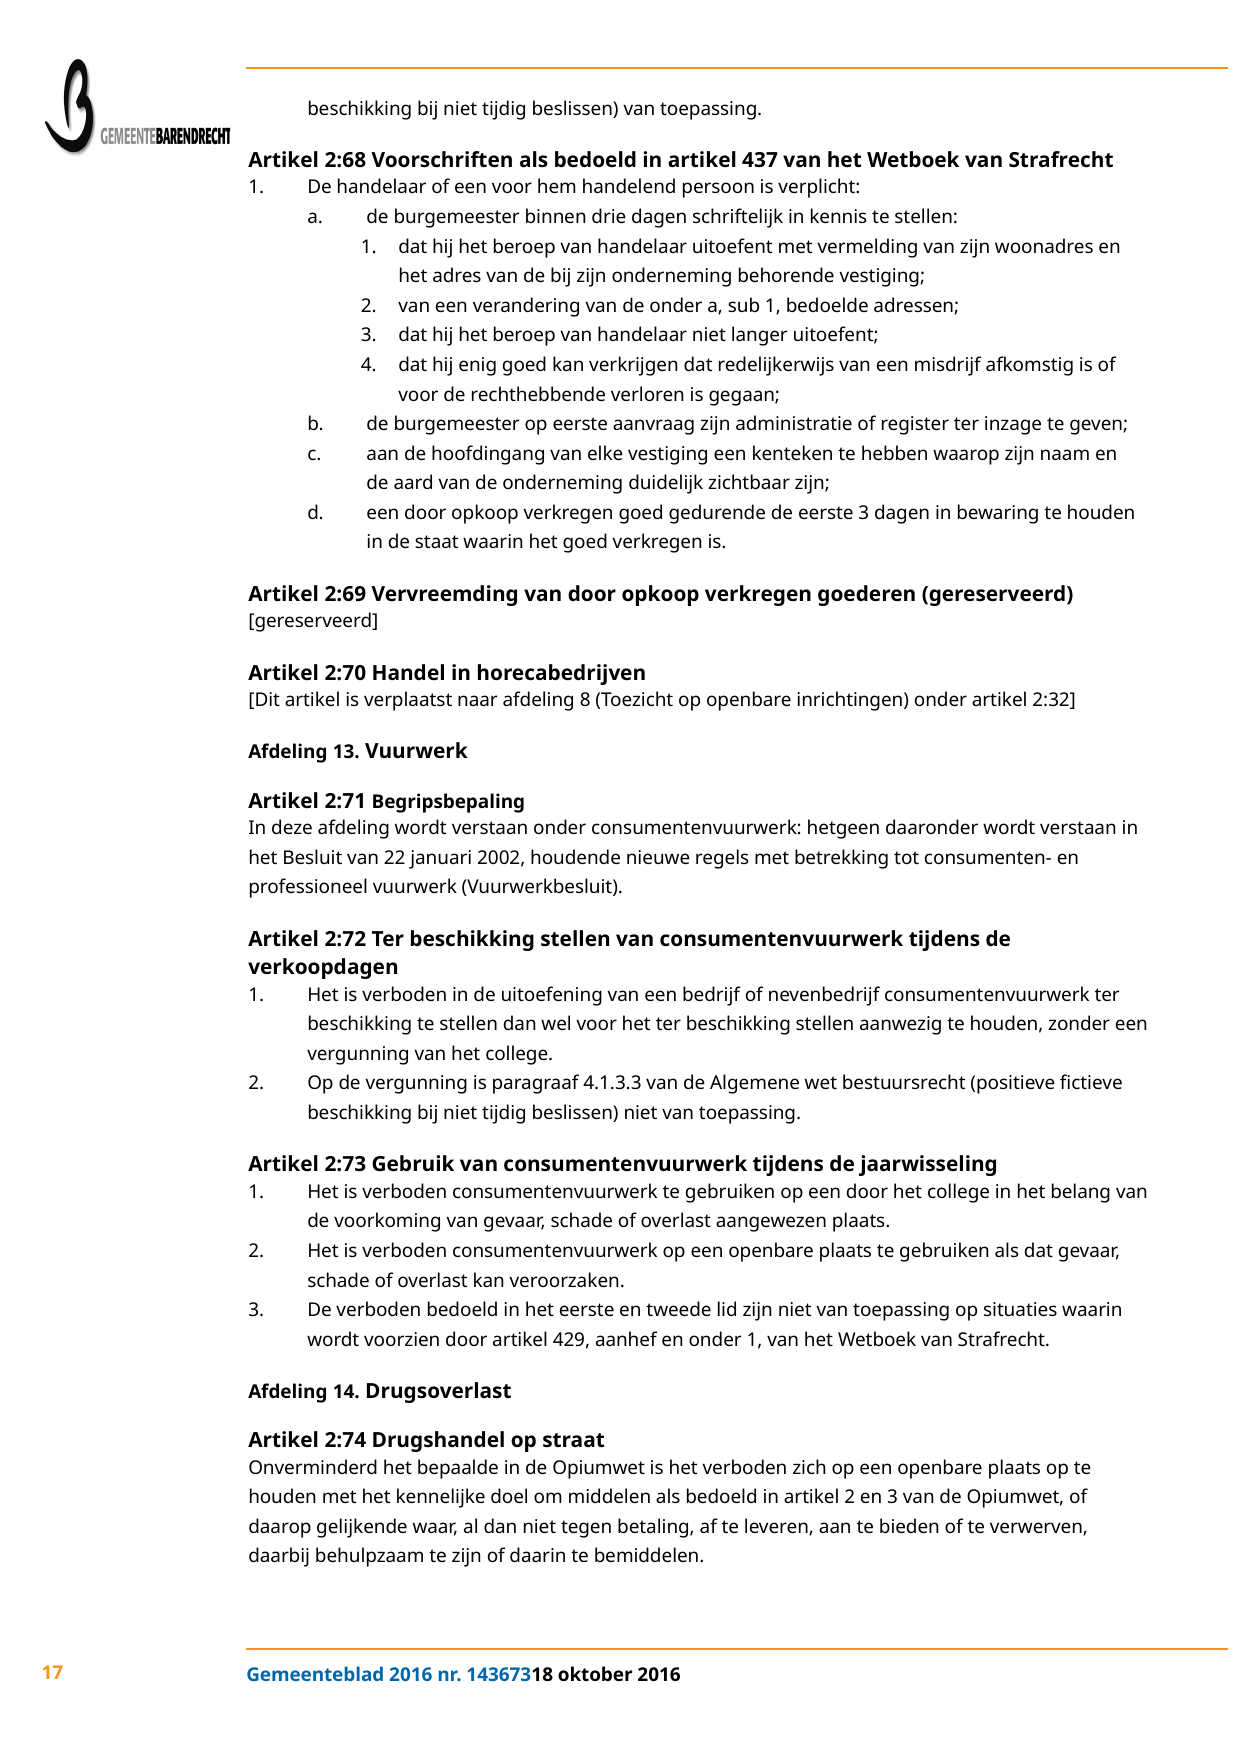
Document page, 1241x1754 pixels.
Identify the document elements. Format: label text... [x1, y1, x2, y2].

list een door opkoop verkregen goed gedurende de eerste 3 dagen in bewaring te houden in de staat waarin het goed verkregen is. [307, 499, 1152, 554]
list Op de vergunning is paragraaf 4.1.3.3 van de Algemene wet bestuursrecht (positieve fictieve beschikking bij niet tijdig beslissen) niet van toepassing. [248, 1069, 1152, 1125]
text Artikel 2:72 Ter beschikking stellen van consumentenvuurwerk tijdens de verkoopdagen [248, 924, 1152, 981]
list de burgemeester op eerste aanvraag zijn administratie of register ter inzage te geven; [307, 410, 1152, 436]
text Afdeling 14. Drugsoverlast [248, 1376, 1152, 1405]
list Het is verboden consumentenvuurwerk op een openbare plaats te gebruiken als dat gevaar, schade of overlast kan veroorzaken. [248, 1237, 1152, 1292]
list van een verandering van de onder a, sub 1, bedoelde adressen; [361, 292, 1152, 318]
text [gereserveerd] [248, 607, 1152, 633]
text In deze afdeling wordt verstaan onder consumentenvuurwerk: hetgeen daaronder wordt verstaan in het Besluit van 22 januari 2002, houdende nieuwe regels met betrekking tot consumenten- en professioneel vuurwerk (Vuurwerkbesluit). [248, 814, 1152, 899]
text Onverminderd het bepaalde in de Opiumwet is het verboden zich op een openbare plaats op te houden met het kennelijke doel om middelen als bedoeld in artikel 2 en 3 van de Opiumwet, of daarop gelijkende waar, al dan niet tegen betaling, af te leveren, aan te bieden of te verwerven, daarbij behulpzaam te zijn of daarin te bemiddelen. [248, 1454, 1152, 1568]
list De handelaar of een voor hem handelend persoon is verplicht: [248, 174, 1152, 199]
list beschikking bij niet tijdig beslissen) van toepassing. [248, 95, 1152, 121]
text [Dit artikel is verplaatst naar afdeling 8 (Toezicht op openbare inrichtingen) onder artikel 2:32] [248, 686, 1152, 712]
text Artikel 2:73 Gebruik van consumentenvuurwerk tijdens de jaarwisseling [248, 1149, 1152, 1178]
text Artikel 2:70 Handel in horecabedrijven [248, 658, 1152, 686]
text Artikel 2:71 Begripsbepaling [248, 786, 1152, 814]
text Artikel 2:69 Vervreemding van door opkoop verkregen goederen (gereserveerd) [248, 579, 1152, 607]
list de aard van de onderneming duidelijk zichtbaar zijn; [307, 469, 1152, 495]
list dat hij het beroep van handelaar uitoefent met vermelding van zijn woonadres en het adres van de bij zijn onderneming behorende vestiging; [361, 233, 1152, 288]
list dat hij het beroep van handelaar niet langer uitoefent; [361, 322, 1152, 347]
text Artikel 2:68 Voorschriften als bedoeld in artikel 437 van het Wetboek van Strafrecht [248, 145, 1152, 174]
list Het is verboden in de uitoefening van een bedrijf of nevenbedrijf consumentenvuurwerk ter beschikking te stellen dan wel voor het ter beschikking stellen aanwezig te houden, zonder een vergunning van het college. [248, 981, 1152, 1066]
list de burgemeester binnen drie dagen schriftelijk in kennis te stellen: [307, 203, 1152, 229]
picture [41, 47, 231, 172]
text Artikel 2:74 Drugshandel op straat [248, 1426, 1152, 1454]
list aan de hoofdingang van elke vestiging een kenteken te hebben waarop zijn naam en [307, 440, 1152, 466]
list dat hij enig goed kan verkrijgen dat redelijkerwijs van een misdrijf afkomstig is of voor de rechthebbende verloren is gegaan; [361, 351, 1152, 406]
text Afdeling 13. Vuurwerk [248, 737, 1152, 765]
list Het is verboden consumentenvuurwerk te gebruiken op een door het college in het belang van de voorkoming van gevaar, schade of overlast aangewezen plaats. [248, 1178, 1152, 1233]
list De verboden bedoeld in het eerste en tweede lid zijn niet van toepassing op situaties waarin wordt voorzien door artikel 429, aanhef en onder 1, van het Wetboek van Strafrecht. [248, 1296, 1152, 1352]
